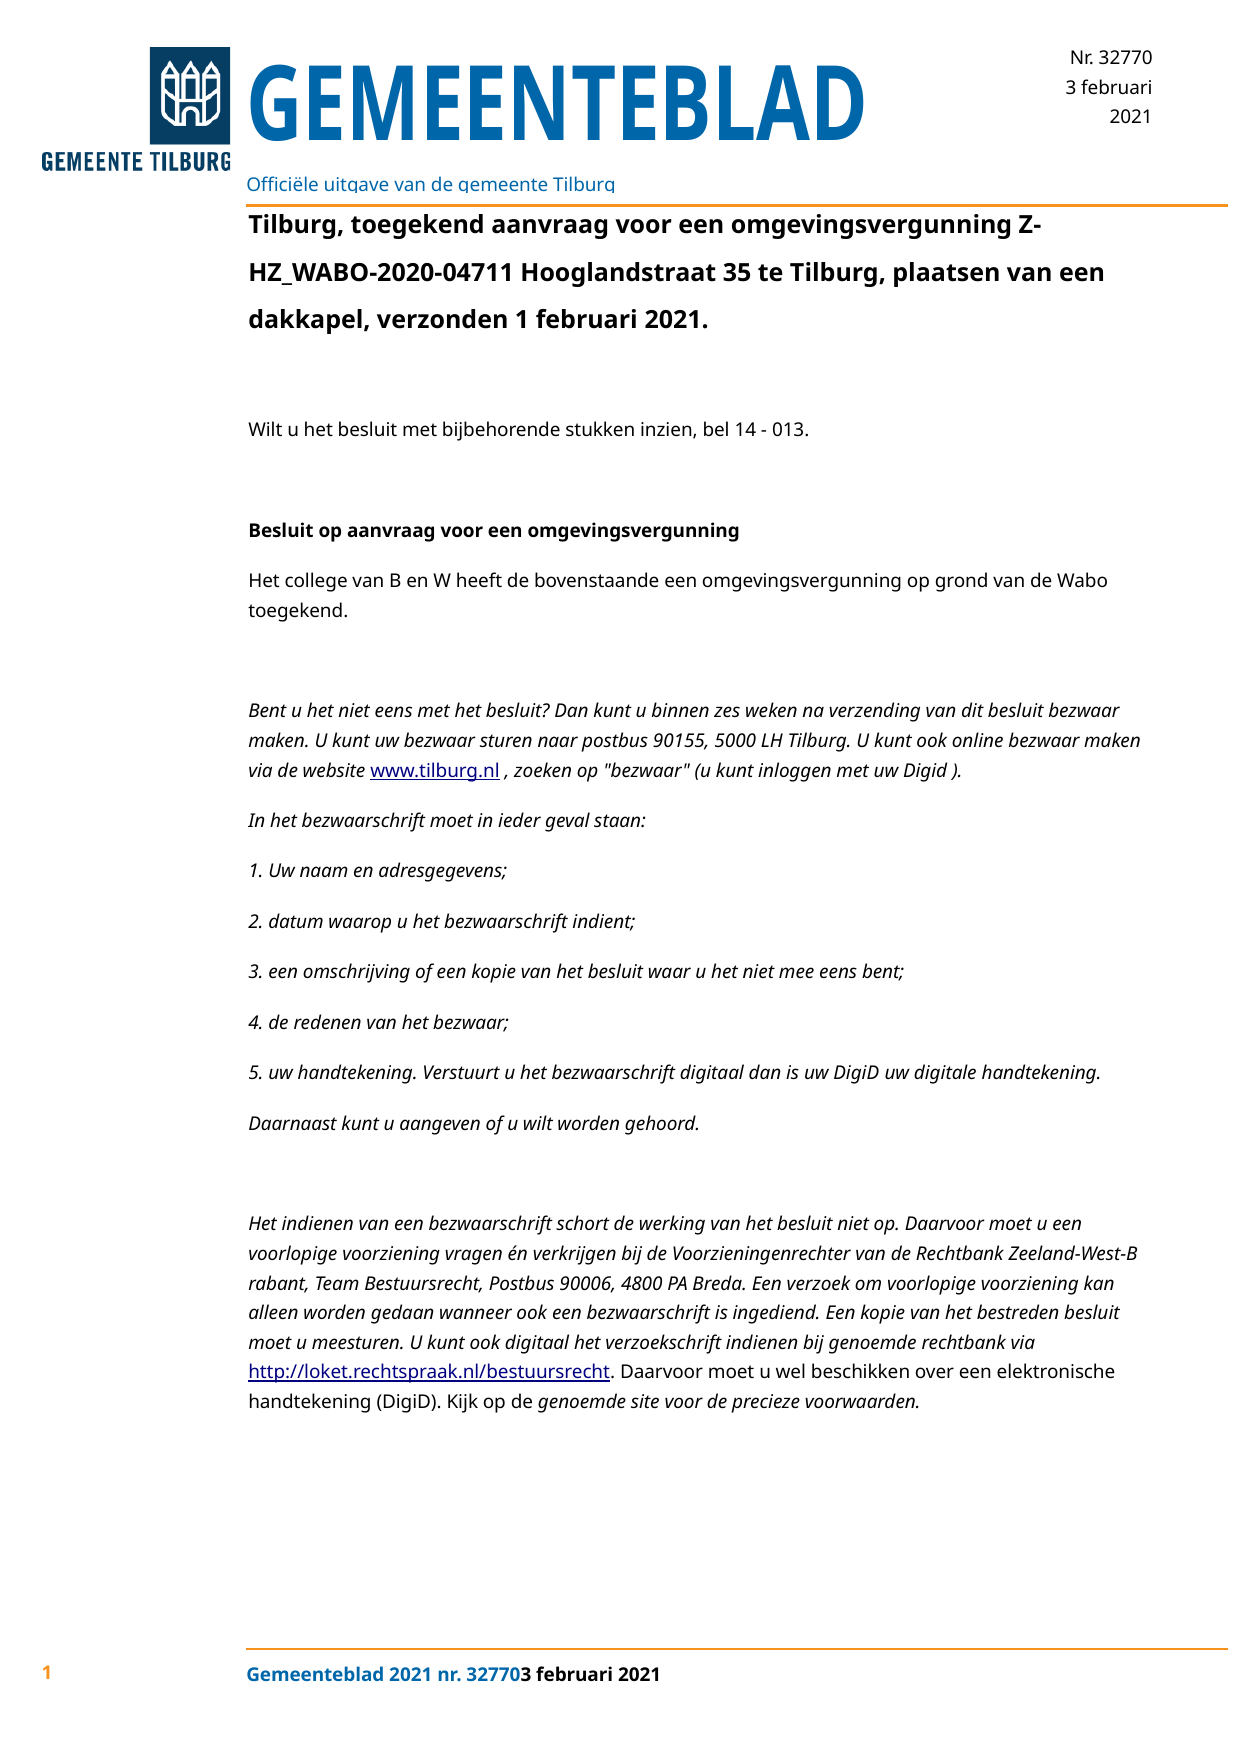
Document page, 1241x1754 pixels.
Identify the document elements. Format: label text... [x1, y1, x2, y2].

text 3. een omschrijving of een kopie van het besluit waar u het niet mee eens bent; [248, 958, 1152, 984]
text Besluit op aanvraag voor een omgevingsvergunning [248, 517, 1152, 542]
text In het bezwaarschrift moet in ieder geval staan: [248, 807, 1152, 833]
text Het college van B en W heeft de bovenstaande een omgevingsvergunning op grond van de Wabo toegekend. [248, 567, 1152, 622]
text 1. Uw naam en adresgegevens; [248, 858, 1152, 883]
picture [41, 47, 231, 172]
text 2. datum waarop u het bezwaarschrift indient; [248, 908, 1152, 934]
text 4. de redenen van het bezwaar; [248, 1009, 1152, 1034]
text 5. uw handtekening. Verstuurt u het bezwaarschrift digitaal dan is uw DigiD uw digitale handtekening. [248, 1059, 1152, 1085]
text Bent u het niet eens met het besluit? Dan kunt u binnen zes weken na verzending van dit besluit bezwaar maken. U kunt uw bezwaar sturen naar postbus 90155, 5000 LH Tilburg. U kunt ook online bezwaar maken via de website www.tilburg.nl , zoeken op "bezwaar" (u kunt inloggen met uw Digid ). [248, 698, 1152, 782]
text Wilt u het besluit met bijbehorende stukken inzien, bel 14 - 013. [248, 416, 1152, 442]
text Daarnaast kunt u aangeven of u wilt worden gehoord. [248, 1110, 1152, 1135]
text Het indienen van een bezwaarschrift schort de werking van het besluit niet op. Daarvoor moet u een voorlopige voorziening vragen én verkrijgen bij de Voorzieningenrechter van de Rechtbank Zeeland-West-B rabant, Team Bestuursrecht, Postbus 90006, 4800 PA Breda. Een verzoek om voorlopige voorziening kan alleen worden gedaan wanneer ook een bezwaarschrift is ingediend. Een kopie van het bestreden besluit moet u meesturen. U kunt ook digitaal het verzoekschrift indienen bij genoemde rechtbank via http://loket.rechtspraak.nl/bestuursrecht. Daarvoor moet u wel beschikken over een elektronische handtekening (DigiD). Kijk op de genoemde site voor de precieze voorwaarden. [248, 1211, 1152, 1414]
text Tilburg, toegekend aanvraag voor een omgevingsvergunning Z-HZ_WABO-2020-04711 Hooglandstraat 35 te Tilburg, plaatsen van een dakkapel, verzonden 1 februari 2021. [248, 207, 1152, 336]
